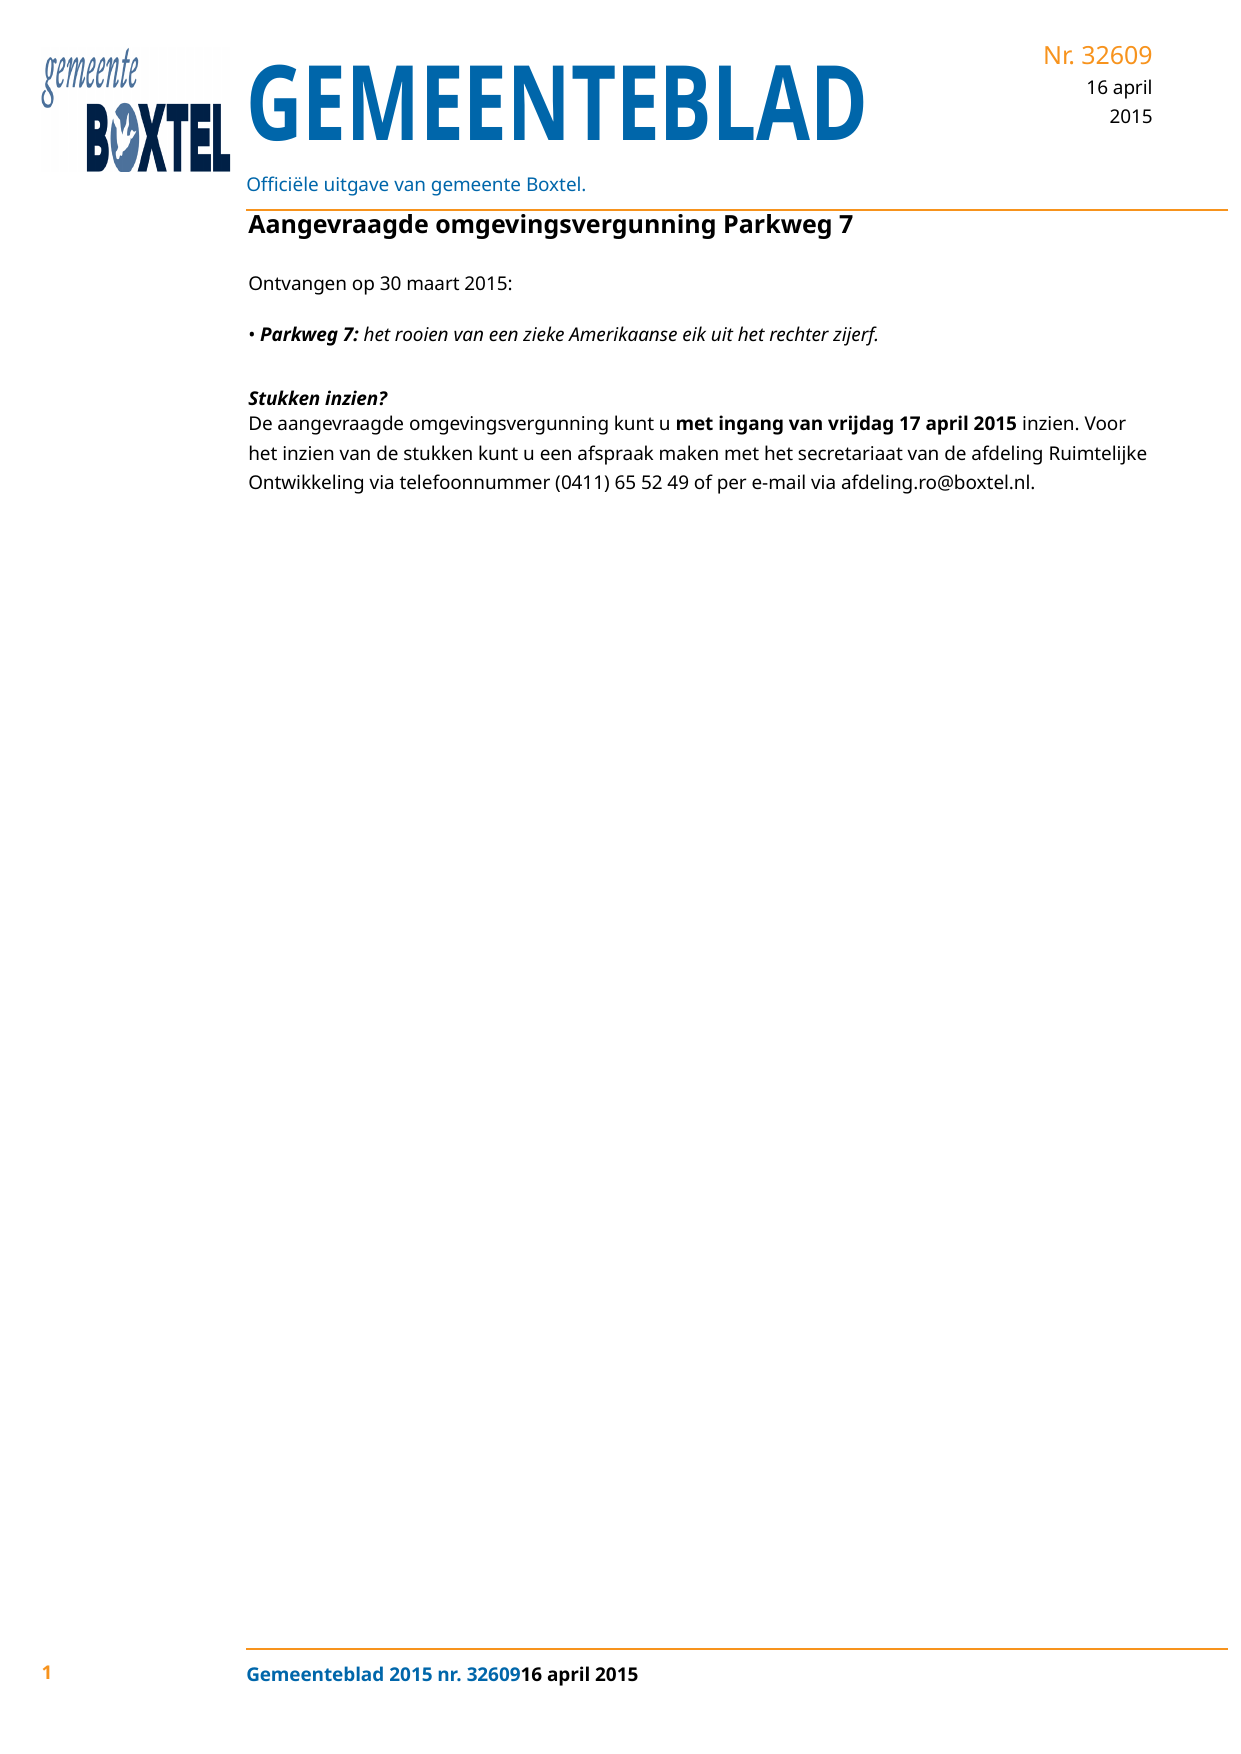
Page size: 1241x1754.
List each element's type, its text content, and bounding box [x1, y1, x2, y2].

text Aangevraagde omgevingsvergunning Parkweg 7 [248, 211, 1152, 241]
text De aangevraagde omgevingsvergunning kunt u met ingang van vrijdag 17 april 2015 inzien. Voor het inzien van de stukken kunt u een afspraak maken met het secretariaat van de afdeling Ruimtelijke Ontwikkeling via telefoonnummer (0411) 65 52 49 of per e-mail via afdeling.ro@boxtel.nl. [248, 410, 1152, 495]
picture [41, 47, 231, 172]
text Ontvangen op 30 maart 2015: [248, 270, 1152, 296]
text • Parkweg 7: het rooien van een zieke Amerikaanse eik uit het rechter zijerf. [248, 321, 1152, 346]
text Stukken inzien? [248, 385, 1152, 410]
